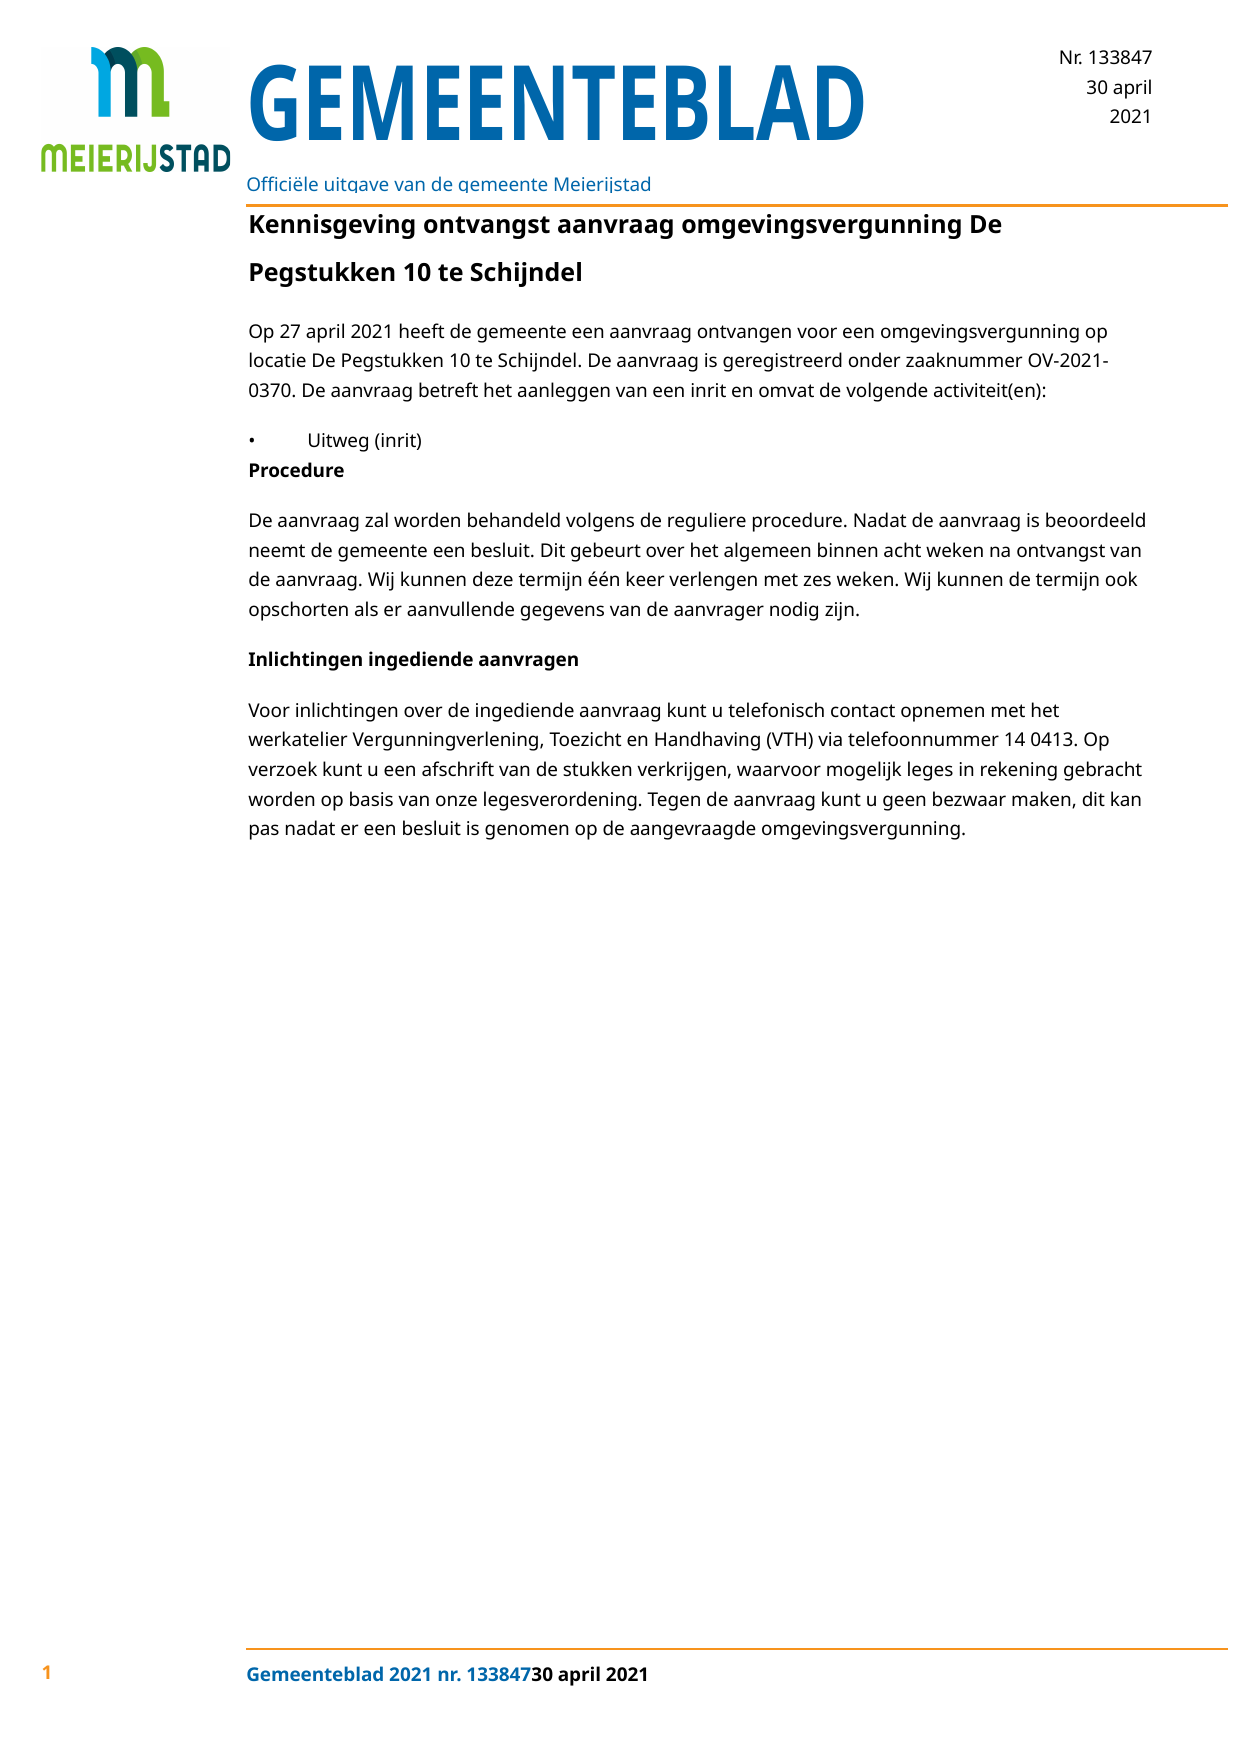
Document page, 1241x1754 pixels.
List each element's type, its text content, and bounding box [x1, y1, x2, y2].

text Op 27 april 2021 heeft de gemeente een aanvraag ontvangen voor een omgevingsvergunning op locatie De Pegstukken 10 te Schijndel. De aanvraag is geregistreerd onder zaaknummer OV-2021-0370. De aanvraag betreft het aanleggen van een inrit en omvat de volgende activiteit(en): [248, 318, 1152, 403]
text Procedure [248, 457, 1152, 483]
text Inlichtingen ingediende aanvragen [248, 647, 1152, 672]
text De aanvraag zal worden behandeld volgens de reguliere procedure. Nadat de aanvraag is beoordeeld neemt de gemeente een besluit. Dit gebeurt over het algemeen binnen acht weken na ontvangst van de aanvraag. Wij kunnen deze termijn één keer verlengen met zes weken. Wij kunnen de termijn ook opschorten als er aanvullende gegevens van de aanvrager nodig zijn. [248, 507, 1152, 622]
text Voor inlichtingen over de ingediende aanvraag kunt u telefonisch contact opnemen met het werkatelier Vergunningverlening, Toezicht en Handhaving (VTH) via telefoonnummer 14 0413. Op verzoek kunt u een afschrift van de stukken verkrijgen, waarvoor mogelijk leges in rekening gebracht worden op basis van onze legesverordening. Tegen de aanvraag kunt u geen bezwaar maken, dit kan pas nadat er een besluit is genomen op de aangevraagde omgevingsvergunning. [248, 697, 1152, 841]
text Kennisgeving ontvangst aanvraag omgevingsvergunning De Pegstukken 10 te Schijndel [248, 207, 1152, 288]
picture [41, 47, 231, 172]
list Uitweg (inrit) [248, 427, 1152, 453]
